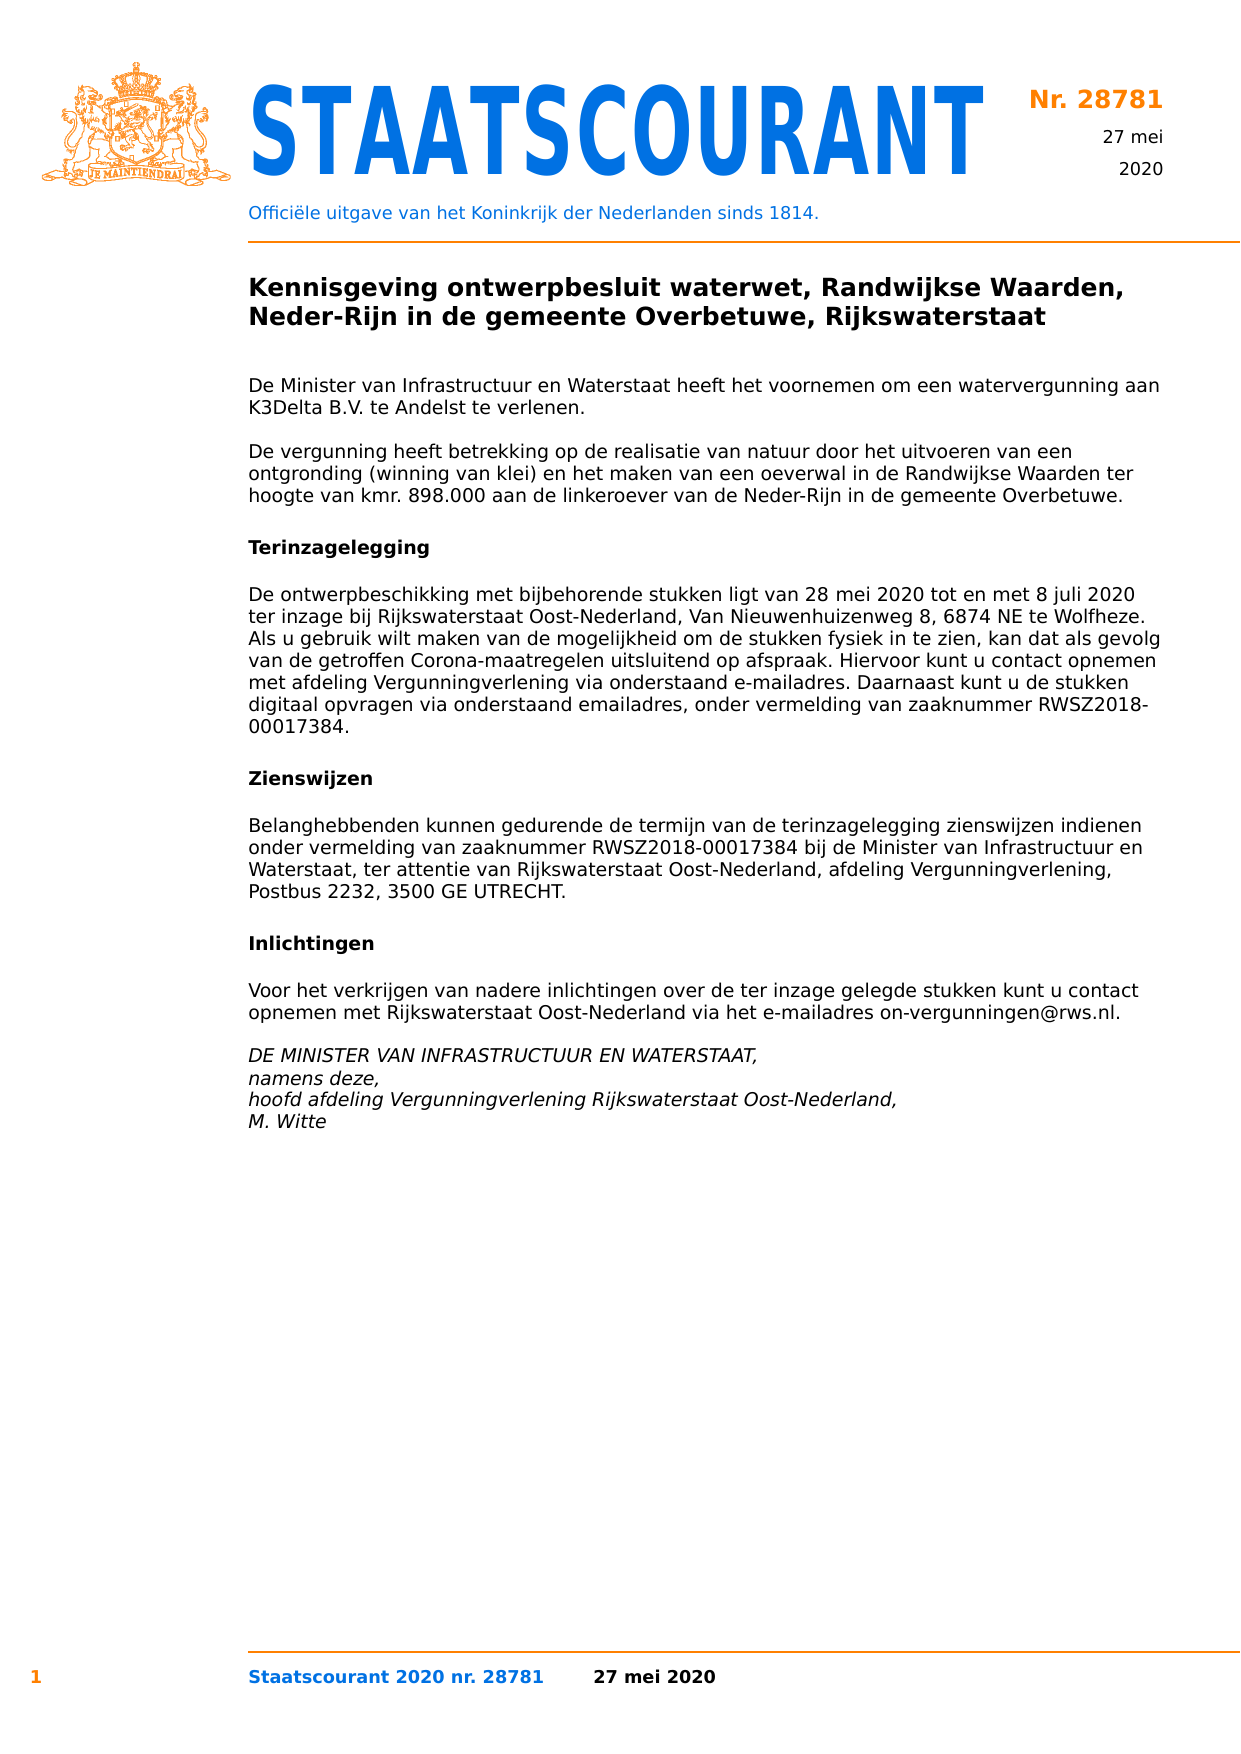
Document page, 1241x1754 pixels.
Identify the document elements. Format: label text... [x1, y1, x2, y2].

table_header STAATSCOURANT [248, 62, 998, 203]
picture [41, 62, 231, 186]
text De vergunning heeft betrekking op de realisatie van natuur door het uitvoeren van een ontgronding (winning van klei) en het maken van een oeverwal in de Randwijkse Waarden ter hoogte van kmr. 898.000 aan de linkeroever van de Neder-Rijn in de gemeente Overbetuwe. [248, 441, 1163, 507]
table_header Nr. 28781 [998, 62, 1240, 121]
table_cell 2020 [998, 153, 1240, 203]
table_cell Officiële uitgave van het Koninkrijk der Nederlanden sinds 1814. [248, 203, 1240, 241]
subtitle Kennisgeving ontwerpbesluit waterwet, Randwijkse Waarden, Neder-Rijn in de gemeente Overbetuwe, Rijkswaterstaat [248, 273, 1163, 331]
subtitle Terinzagelegging [248, 537, 1163, 559]
text De Minister van Infrastructuur en Waterstaat heeft het voornemen om een watervergunning aan K3Delta B.V. te Andelst te verlenen. [248, 375, 1163, 419]
table_cell 27 mei [998, 121, 1240, 153]
subtitle Zienswijzen [248, 768, 1163, 790]
text Belanghebbenden kunnen gedurende de termijn van de terinzagelegging zienswijzen indienen onder vermelding van zaaknummer RWSZ2018-00017384 bij de Minister van Infrastructuur en Waterstaat, ter attentie van Rijkswaterstaat Oost-Nederland, afdeling Vergunningverlening, Postbus 2232, 3500 GE UTRECHT. [248, 815, 1163, 903]
table_header [25, 62, 248, 241]
text DE MINISTER VAN INFRASTRUCTUUR EN WATERSTAAT, namens deze, hoofd afdeling Vergunningverlening Rijkswaterstaat Oost-Nederland, M. Witte [248, 1045, 1163, 1133]
text Voor het verkrijgen van nadere inlichtingen over de ter inzage gelegde stukken kunt u contact opnemen met Rijkswaterstaat Oost-Nederland via het e-mailadres on-vergunningen@rws.nl. [248, 979, 1163, 1023]
subtitle Inlichtingen [248, 933, 1163, 954]
text De ontwerpbeschikking met bijbehorende stukken ligt van 28 mei 2020 tot en met 8 juli 2020 ter inzage bij Rijkswaterstaat Oost-Nederland, Van Nieuwenhuizenweg 8, 6874 NE te Wolfheze. Als u gebruik wilt maken van de mogelijkheid om de stukken fysiek in te zien, kan dat als gevolg van de getroffen Corona-maatregelen uitsluitend op afspraak. Hiervoor kunt u contact opnemen met afdeling Vergunningverlening via onderstaand e-mailadres. Daarnaast kunt u de stukken digitaal opvragen via onderstaand emailadres, onder vermelding van zaaknummer RWSZ2018-00017384. [248, 584, 1163, 738]
